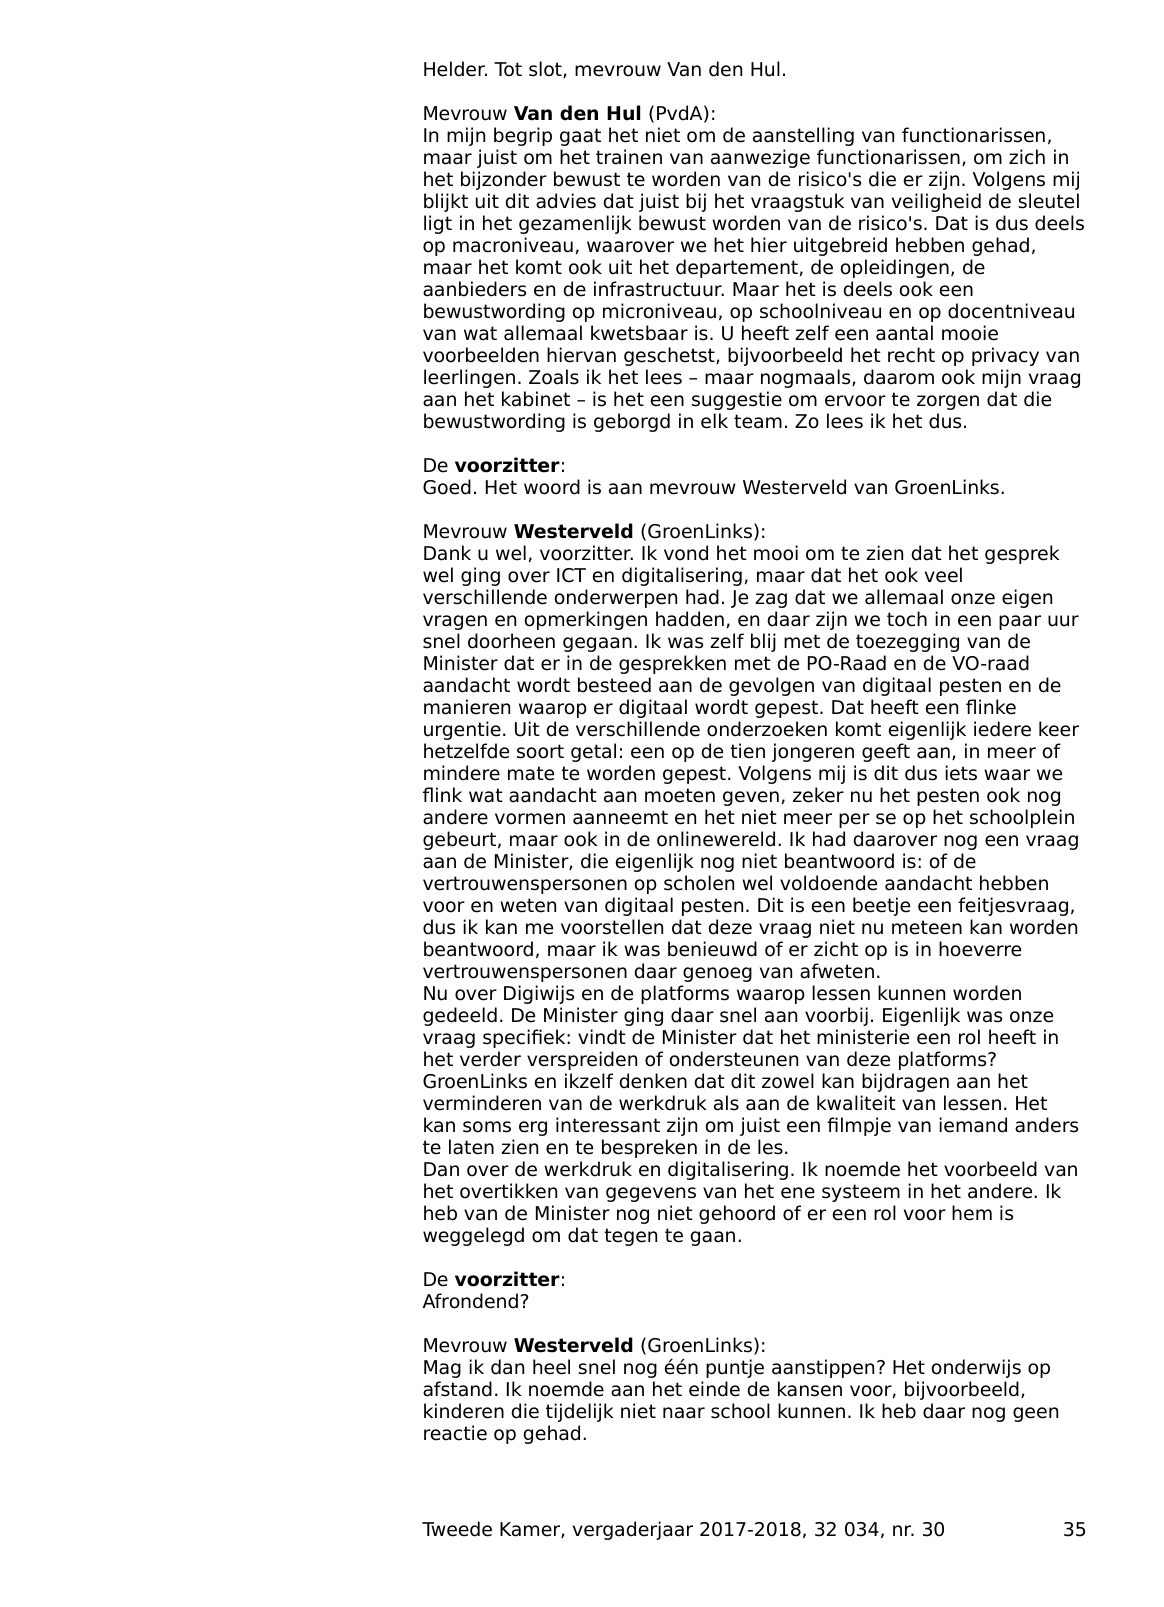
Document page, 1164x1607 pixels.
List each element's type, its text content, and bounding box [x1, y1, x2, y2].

text Mevrouw Van den Hul (PvdA): [422, 103, 1087, 125]
text Dan over de werkdruk en digitalisering. Ik noemde het voorbeeld van het overtikken van gegevens van het ene systeem in het andere. Ik heb van de Minister nog niet gehoord of er een rol voor hem is weggelegd om dat tegen te gaan. [422, 1159, 1087, 1247]
text Goed. Het woord is aan mevrouw Westerveld van GroenLinks. [422, 477, 1087, 499]
text De voorzitter: [422, 1269, 1087, 1291]
text Mag ik dan heel snel nog één puntje aanstippen? Het onderwijs op afstand. Ik noemde aan het einde de kansen voor, bijvoorbeeld, kinderen die tijdelijk niet naar school kunnen. Ik heb daar nog geen reactie op gehad. [422, 1357, 1087, 1445]
text Afrondend? [422, 1291, 1087, 1313]
text In mijn begrip gaat het niet om de aanstelling van functionarissen, maar juist om het trainen van aanwezige functionarissen, om zich in het bijzonder bewust te worden van de risico's die er zijn. Volgens mij blijkt uit dit advies dat juist bij het vraagstuk van veiligheid de sleutel ligt in het gezamenlijk bewust worden van de risico's. Dat is dus deels op macroniveau, waarover we het hier uitgebreid hebben gehad, maar het komt ook uit het departement, de opleidingen, de aanbieders en de infrastructuur. Maar het is deels ook een bewustwording op microniveau, op schoolniveau en op docentniveau van wat allemaal kwetsbaar is. U heeft zelf een aantal mooie voorbeelden hiervan geschetst, bijvoorbeeld het recht op privacy van leerlingen. Zoals ik het lees – maar nogmaals, daarom ook mijn vraag aan het kabinet – is het een suggestie om ervoor te zorgen dat die bewustwording is geborgd in elk team. Zo lees ik het dus. [422, 125, 1087, 433]
text Dank u wel, voorzitter. Ik vond het mooi om te zien dat het gesprek wel ging over ICT en digitalisering, maar dat het ook veel verschillende onderwerpen had. Je zag dat we allemaal onze eigen vragen en opmerkingen hadden, en daar zijn we toch in een paar uur snel doorheen gegaan. Ik was zelf blij met de toezegging van de Minister dat er in de gesprekken met de PO-Raad en de VO-raad aandacht wordt besteed aan de gevolgen van digitaal pesten en de manieren waarop er digitaal wordt gepest. Dat heeft een flinke urgentie. Uit de verschillende onderzoeken komt eigenlijk iedere keer hetzelfde soort getal: een op de tien jongeren geeft aan, in meer of mindere mate te worden gepest. Volgens mij is dit dus iets waar we flink wat aandacht aan moeten geven, zeker nu het pesten ook nog andere vormen aanneemt en het niet meer per se op het schoolplein gebeurt, maar ook in de onlinewereld. Ik had daarover nog een vraag aan de Minister, die eigenlijk nog niet beantwoord is: of de vertrouwenspersonen op scholen wel voldoende aandacht hebben voor en weten van digitaal pesten. Dit is een beetje een feitjesvraag, dus ik kan me voorstellen dat deze vraag niet nu meteen kan worden beantwoord, maar ik was benieuwd of er zicht op is in hoeverre vertrouwenspersonen daar genoeg van afweten. [422, 543, 1087, 983]
text Mevrouw Westerveld (GroenLinks): [422, 1335, 1087, 1357]
text Nu over Digiwijs en de platforms waarop lessen kunnen worden gedeeld. De Minister ging daar snel aan voorbij. Eigenlijk was onze vraag specifiek: vindt de Minister dat het ministerie een rol heeft in het verder verspreiden of ondersteunen van deze platforms? GroenLinks en ikzelf denken dat dit zowel kan bijdragen aan het verminderen van de werkdruk als aan de kwaliteit van lessen. Het kan soms erg interessant zijn om juist een filmpje van iemand anders te laten zien en te bespreken in de les. [422, 983, 1087, 1159]
text Helder. Tot slot, mevrouw Van den Hul. [422, 59, 1087, 81]
text De voorzitter: [422, 455, 1087, 477]
text Mevrouw Westerveld (GroenLinks): [422, 521, 1087, 543]
